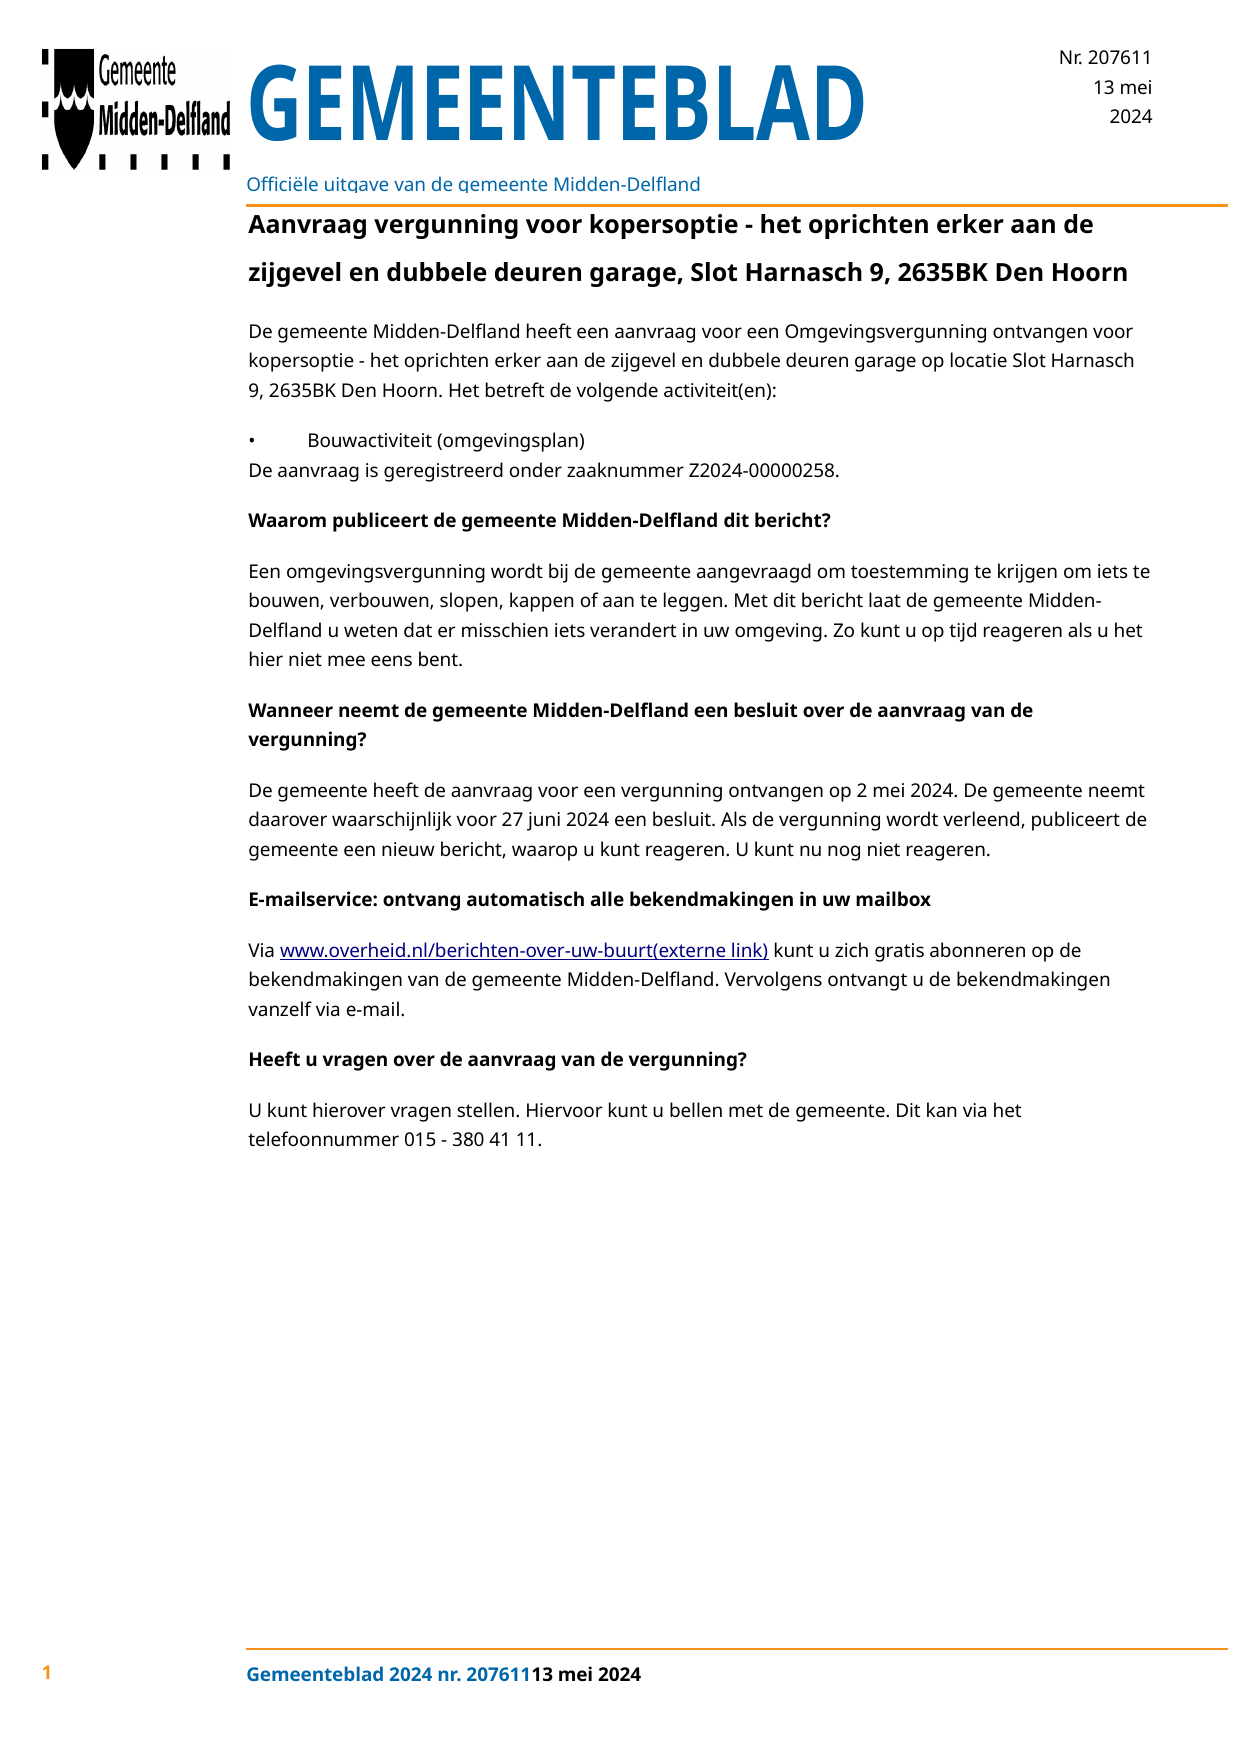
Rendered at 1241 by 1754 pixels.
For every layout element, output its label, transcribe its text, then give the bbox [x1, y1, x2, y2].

text Aanvraag vergunning voor kopersoptie - het oprichten erker aan de zijgevel en dubbele deuren garage, Slot Harnasch 9, 2635BK Den Hoorn [248, 207, 1152, 288]
text Een omgevingsvergunning wordt bij de gemeente aangevraagd om toestemming te krijgen om iets te bouwen, verbouwen, slopen, kappen of aan te leggen. Met dit bericht laat de gemeente Midden-Delfland u weten dat er misschien iets verandert in uw omgeving. Zo kunt u op tijd reageren als u het hier niet mee eens bent. [248, 558, 1152, 672]
picture [41, 47, 231, 172]
list Bouwactiviteit (omgevingsplan) [248, 427, 1152, 453]
text Via www.overheid.nl/berichten-over-uw-buurt(externe link) kunt u zich gratis abonneren op de bekendmakingen van de gemeente Midden-Delfland. Vervolgens ontvangt u de bekendmakingen vanzelf via e-mail. [248, 937, 1152, 1022]
text U kunt hierover vragen stellen. Hiervoor kunt u bellen met de gemeente. Dit kan via het telefoonnummer 015 - 380 41 11. [248, 1097, 1152, 1152]
text De gemeente heeft de aanvraag voor een vergunning ontvangen op 2 mei 2024. De gemeente neemt daarover waarschijnlijk voor 27 juni 2024 een besluit. Als de vergunning wordt verleend, publiceert de gemeente een nieuw bericht, waarop u kunt reageren. U kunt nu nog niet reageren. [248, 777, 1152, 862]
text De gemeente Midden-Delfland heeft een aanvraag voor een Omgevingsvergunning ontvangen voor kopersoptie - het oprichten erker aan de zijgevel en dubbele deuren garage op locatie Slot Harnasch 9, 2635BK Den Hoorn. Het betreft de volgende activiteit(en): [248, 318, 1152, 403]
text Wanneer neemt de gemeente Midden-Delfland een besluit over de aanvraag van de vergunning? [248, 697, 1152, 752]
text Waarom publiceert de gemeente Midden-Delfland dit bericht? [248, 507, 1152, 533]
text De aanvraag is geregistreerd onder zaaknummer Z2024-00000258. [248, 457, 1152, 483]
text E-mailservice: ontvang automatisch alle bekendmakingen in uw mailbox [248, 887, 1152, 912]
text Heeft u vragen over de aanvraag van de vergunning? [248, 1047, 1152, 1072]
